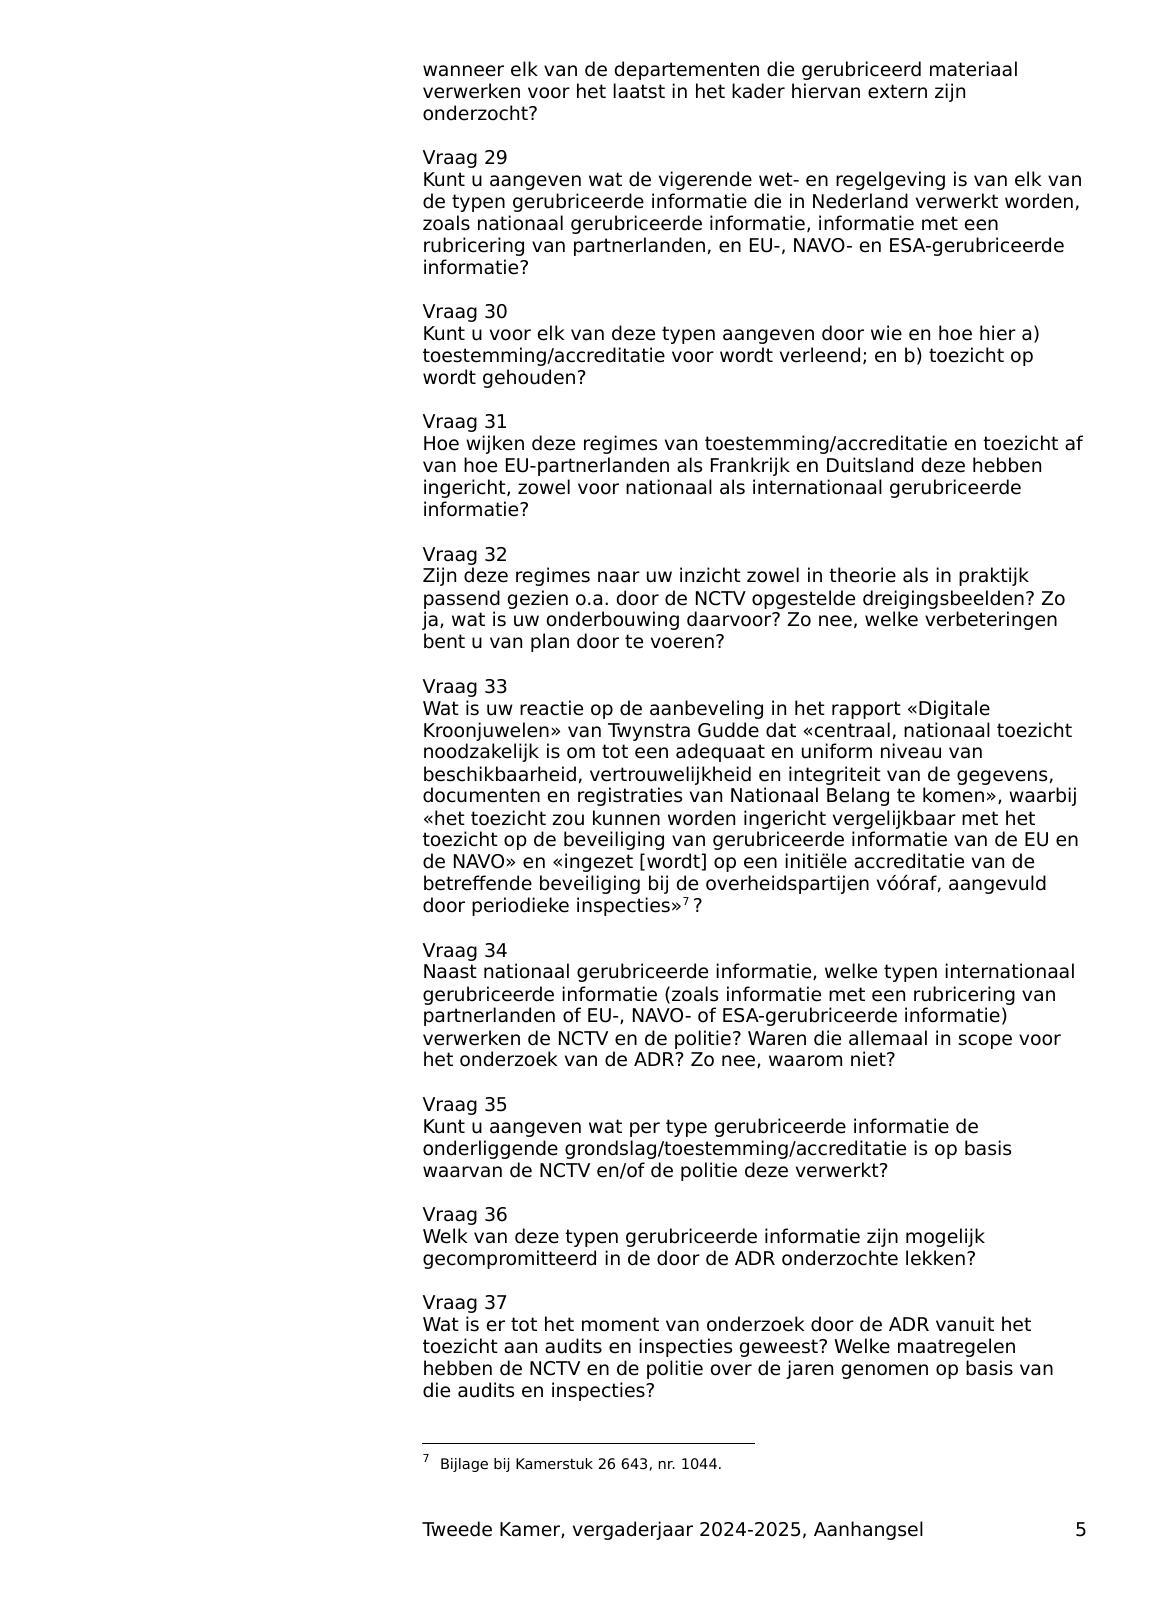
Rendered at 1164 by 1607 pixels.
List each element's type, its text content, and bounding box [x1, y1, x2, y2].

text Vraag 37 [422, 1292, 1087, 1314]
text Vraag 29 [422, 147, 1087, 169]
text Vraag 35 [422, 1093, 1087, 1116]
text Welk van deze typen gerubriceerde informatie zijn mogelijk gecompromitteerd in de door de ADR onderzochte lekken? [422, 1226, 1087, 1269]
text Hoe wijken deze regimes van toestemming/accreditatie en toezicht af van hoe EU-partnerlanden als Frankrijk en Duitsland deze hebben ingericht, zowel voor nationaal als internationaal gerubriceerde informatie? [422, 433, 1087, 521]
text Kunt u voor elk van deze typen aangeven door wie en hoe hier a) toestemming/accreditatie voor wordt verleend; en b) toezicht op wordt gehouden? [422, 323, 1087, 389]
text Bijlage bij Kamerstuk 26 643, nr. 1044. [422, 1452, 1087, 1474]
text wanneer elk van de departementen die gerubriceerd materiaal verwerken voor het laatst in het kader hiervan extern zijn onderzocht? [422, 59, 1087, 125]
text Vraag 31 [422, 411, 1087, 433]
text Vraag 30 [422, 301, 1087, 323]
text Vraag 36 [422, 1204, 1087, 1226]
text Wat is uw reactie op de aanbeveling in het rapport «Digitale Kroonjuwelen» van Twynstra Gudde dat «centraal, nationaal toezicht noodzakelijk is om tot een adequaat en uniform niveau van beschikbaarheid, vertrouwelijkheid en integriteit van de gegevens, documenten en registraties van Nationaal Belang te komen», waarbij «het toezicht zou kunnen worden ingericht vergelijkbaar met het toezicht op de beveiliging van gerubriceerde informatie van de EU en de NAVO» en «ingezet [wordt] op een initiële accreditatie van de betreffende beveiliging bij de overheidspartijen vóóraf, aangevuld door periodieke inspecties»? [422, 697, 1087, 917]
text Vraag 32 [422, 543, 1087, 565]
text Kunt u aangeven wat per type gerubriceerde informatie de onderliggende grondslag/toestemming/accreditatie is op basis waarvan de NCTV en/of de politie deze verwerkt? [422, 1116, 1087, 1181]
text Vraag 34 [422, 939, 1087, 961]
text Zijn deze regimes naar uw inzicht zowel in theorie als in praktijk passend gezien o.a. door de NCTV opgestelde dreigingsbeelden? Zo ja, wat is uw onderbouwing daarvoor? Zo nee, welke verbeteringen bent u van plan door te voeren? [422, 565, 1087, 653]
text Vraag 33 [422, 676, 1087, 697]
text Kunt u aangeven wat de vigerende wet- en regelgeving is van elk van de typen gerubriceerde informatie die in Nederland verwerkt worden, zoals nationaal gerubriceerde informatie, informatie met een rubricering van partnerlanden, en EU-, NAVO- en ESA-gerubriceerde informatie? [422, 169, 1087, 279]
text Wat is er tot het moment van onderzoek door de ADR vanuit het toezicht aan audits en inspecties geweest? Welke maatregelen hebben de NCTV en de politie over de jaren genomen op basis van die audits en inspecties? [422, 1314, 1087, 1402]
text Naast nationaal gerubriceerde informatie, welke typen internationaal gerubriceerde informatie (zoals informatie met een rubricering van partnerlanden of EU-, NAVO- of ESA-gerubriceerde informatie) verwerken de NCTV en de politie? Waren die allemaal in scope voor het onderzoek van de ADR? Zo nee, waarom niet? [422, 961, 1087, 1071]
